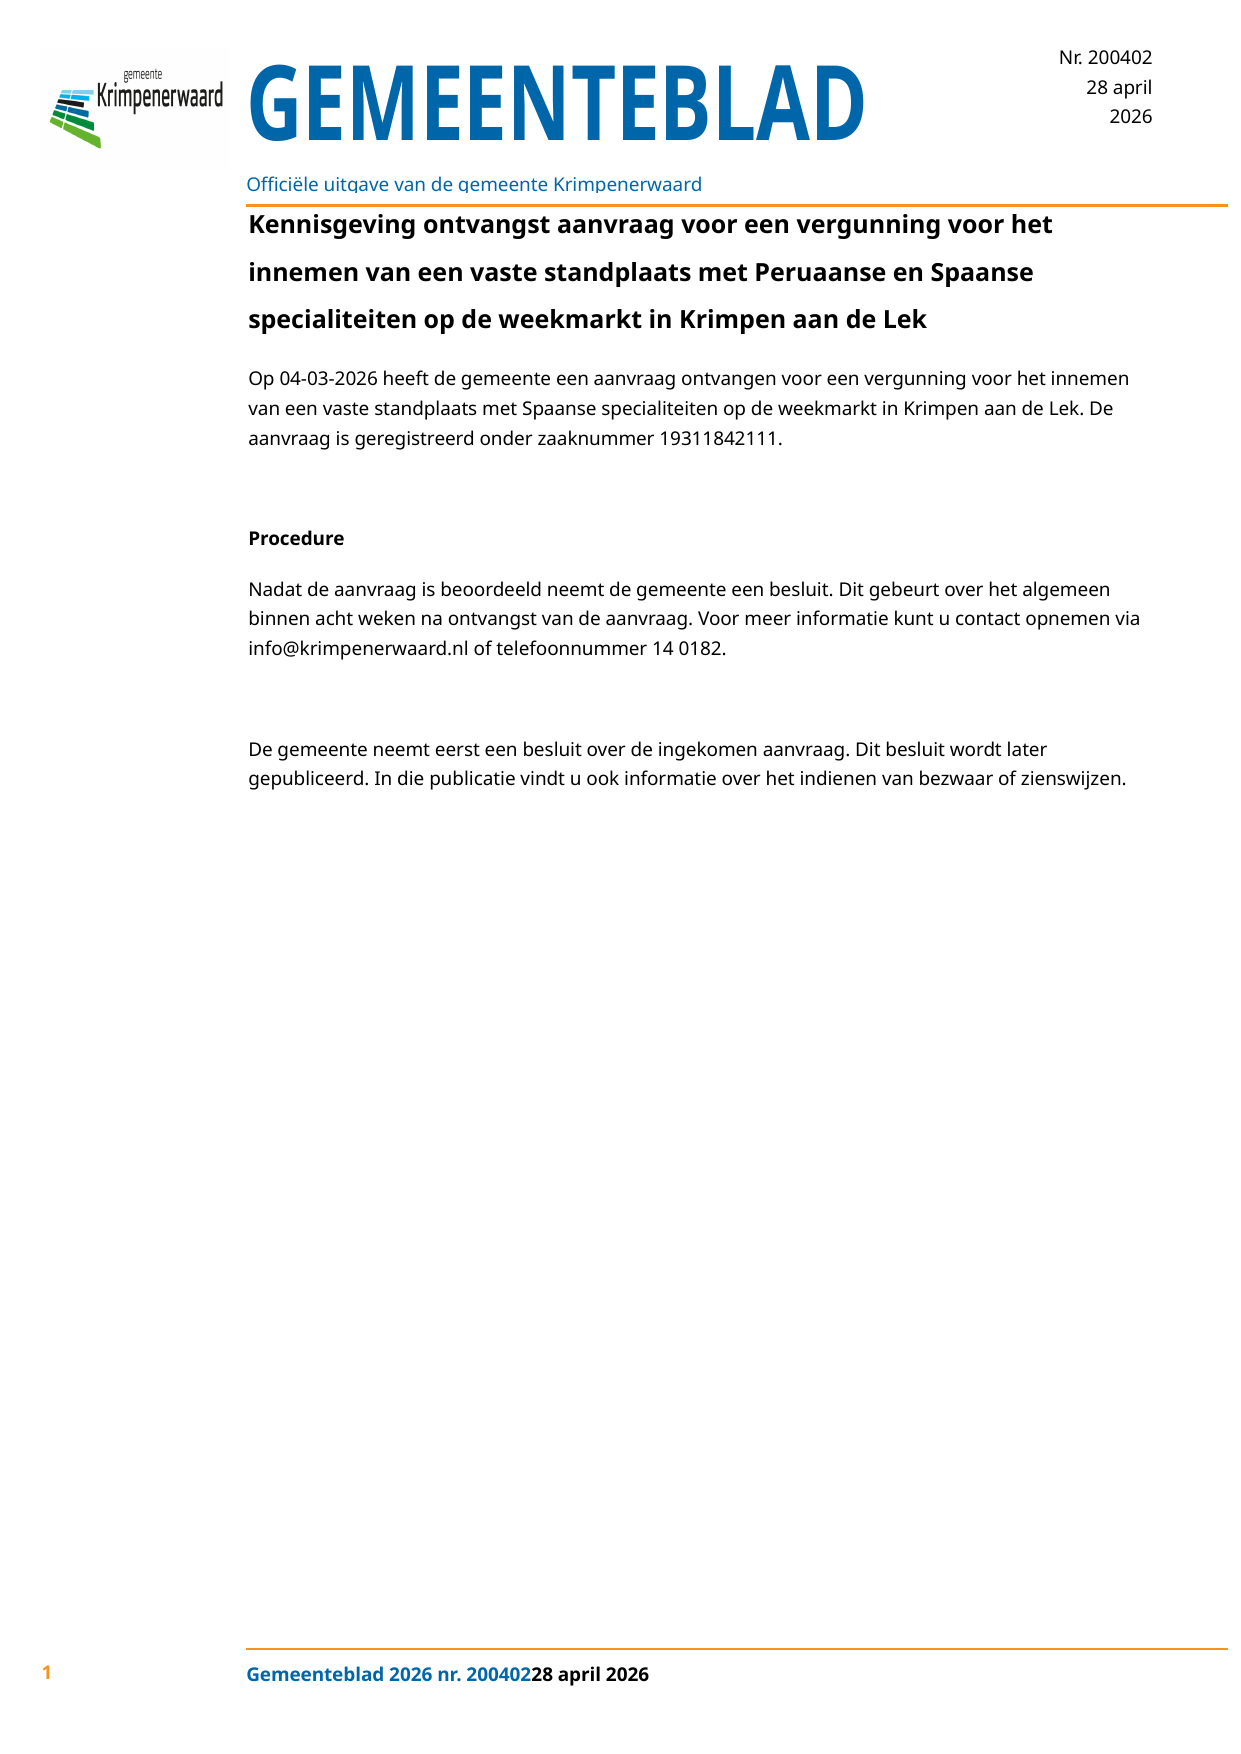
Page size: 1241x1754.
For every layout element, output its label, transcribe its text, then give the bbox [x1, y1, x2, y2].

picture [41, 47, 231, 172]
text Kennisgeving ontvangst aanvraag voor een vergunning voor het innemen van een vaste standplaats met Peruaanse en Spaanse specialiteiten op de weekmarkt in Krimpen aan de Lek [248, 207, 1152, 336]
text Nadat de aanvraag is beoordeeld neemt de gemeente een besluit. Dit gebeurt over het algemeen binnen acht weken na ontvangst van de aanvraag. Voor meer informatie kunt u contact opnemen via info@krimpenerwaard.nl of telefoonnummer 14 0182. [248, 576, 1152, 661]
text Op 04-03-2026 heeft de gemeente een aanvraag ontvangen voor een vergunning voor het innemen van een vaste standplaats met Spaanse specialiteiten op de weekmarkt in Krimpen aan de Lek. De aanvraag is geregistreerd onder zaaknummer 19311842111. [248, 366, 1152, 450]
text Procedure [248, 526, 1152, 551]
text De gemeente neemt eerst een besluit over de ingekomen aanvraag. Dit besluit wordt later gepubliceerd. In die publicatie vindt u ook informatie over het indienen van bezwaar of zienswijzen. [248, 736, 1152, 791]
